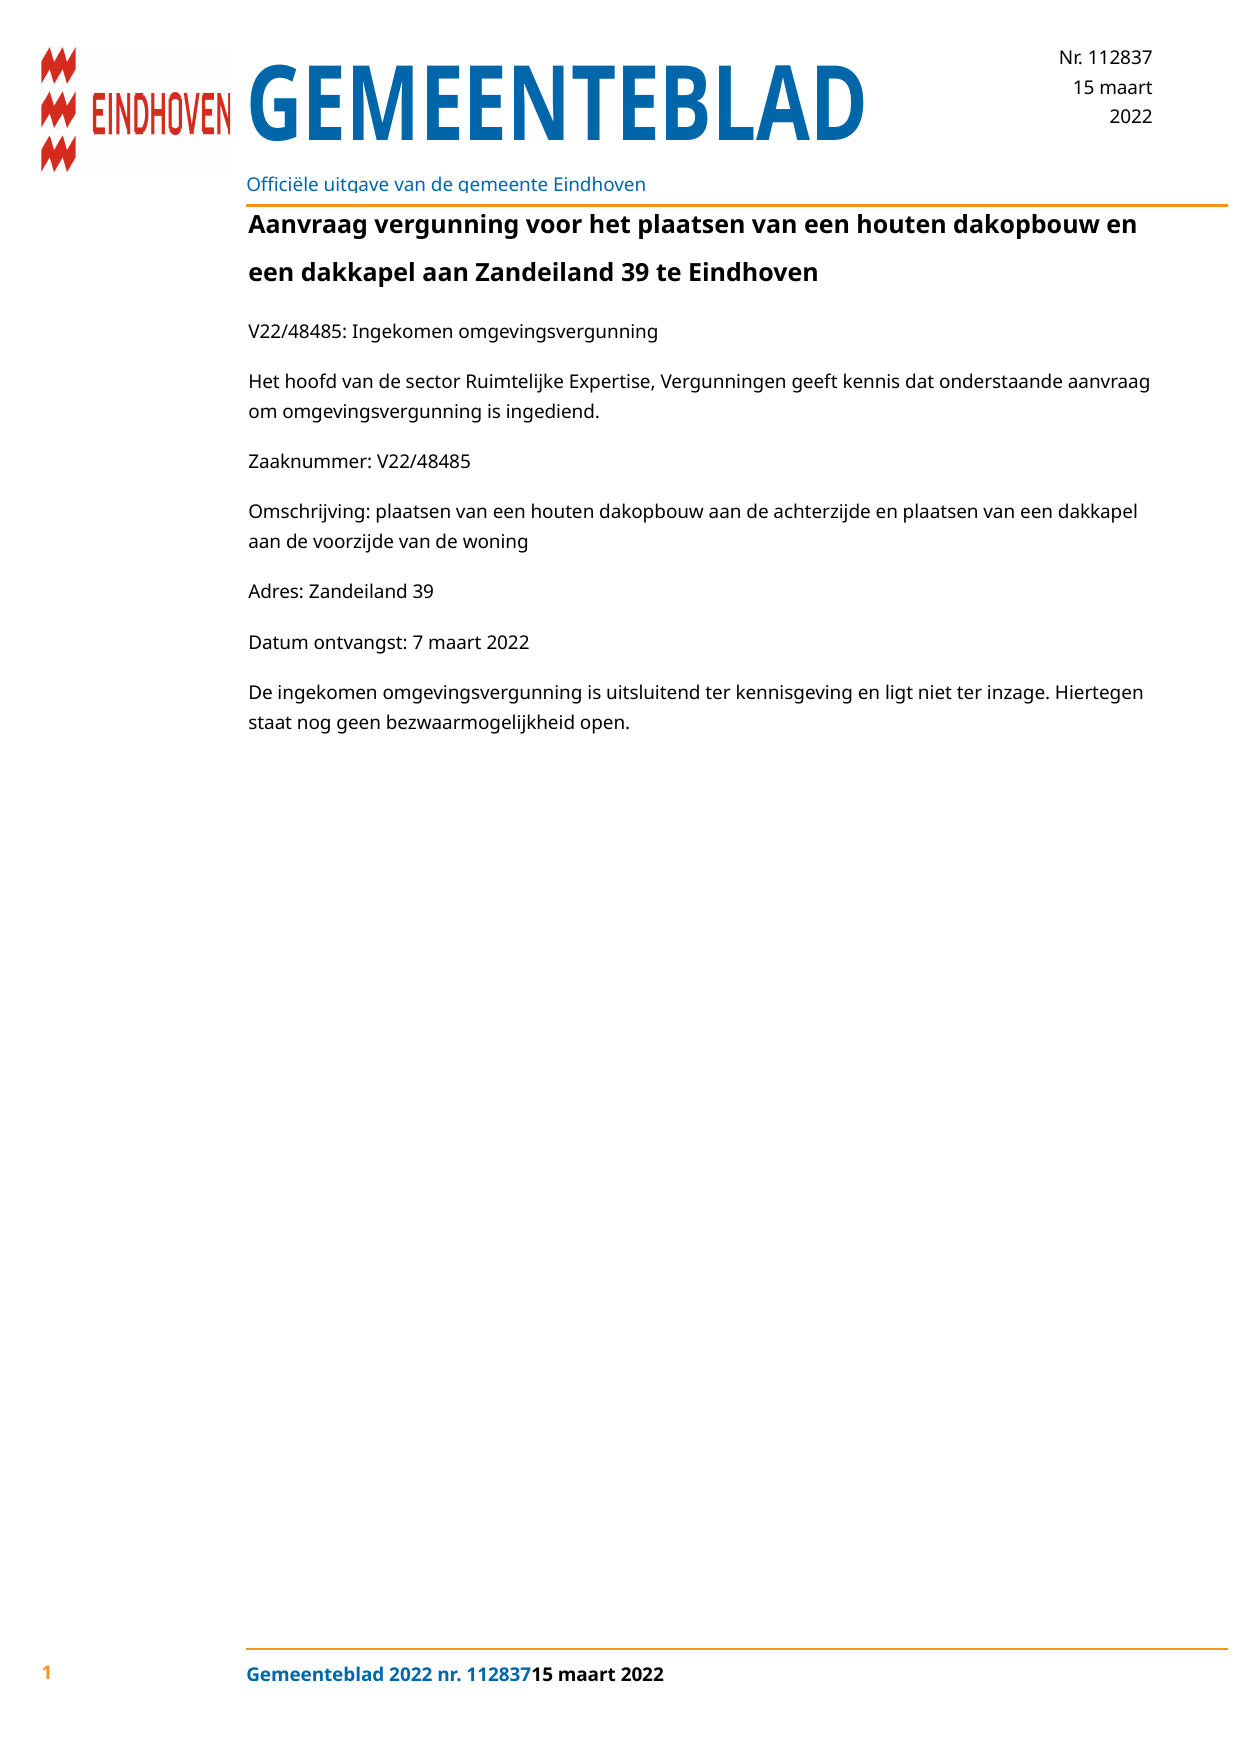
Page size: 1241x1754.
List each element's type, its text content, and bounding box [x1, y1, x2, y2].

picture [41, 47, 231, 172]
text Omschrijving: plaatsen van een houten dakopbouw aan de achterzijde en plaatsen van een dakkapel aan de voorzijde van de woning [248, 499, 1152, 554]
text Aanvraag vergunning voor het plaatsen van een houten dakopbouw en een dakkapel aan Zandeiland 39 te Eindhoven [248, 207, 1152, 288]
text De ingekomen omgevingsvergunning is uitsluitend ter kennisgeving en ligt niet ter inzage. Hiertegen staat nog geen bezwaarmogelijkheid open. [248, 679, 1152, 735]
text Adres: Zandeiland 39 [248, 579, 1152, 604]
text V22/48485: Ingekomen omgevingsvergunning [248, 318, 1152, 344]
text Het hoofd van de sector Ruimtelijke Expertise, Vergunningen geeft kennis dat onderstaande aanvraag om omgevingsvergunning is ingediend. [248, 368, 1152, 424]
text Zaaknummer: V22/48485 [248, 448, 1152, 474]
text Datum ontvangst: 7 maart 2022 [248, 629, 1152, 655]
